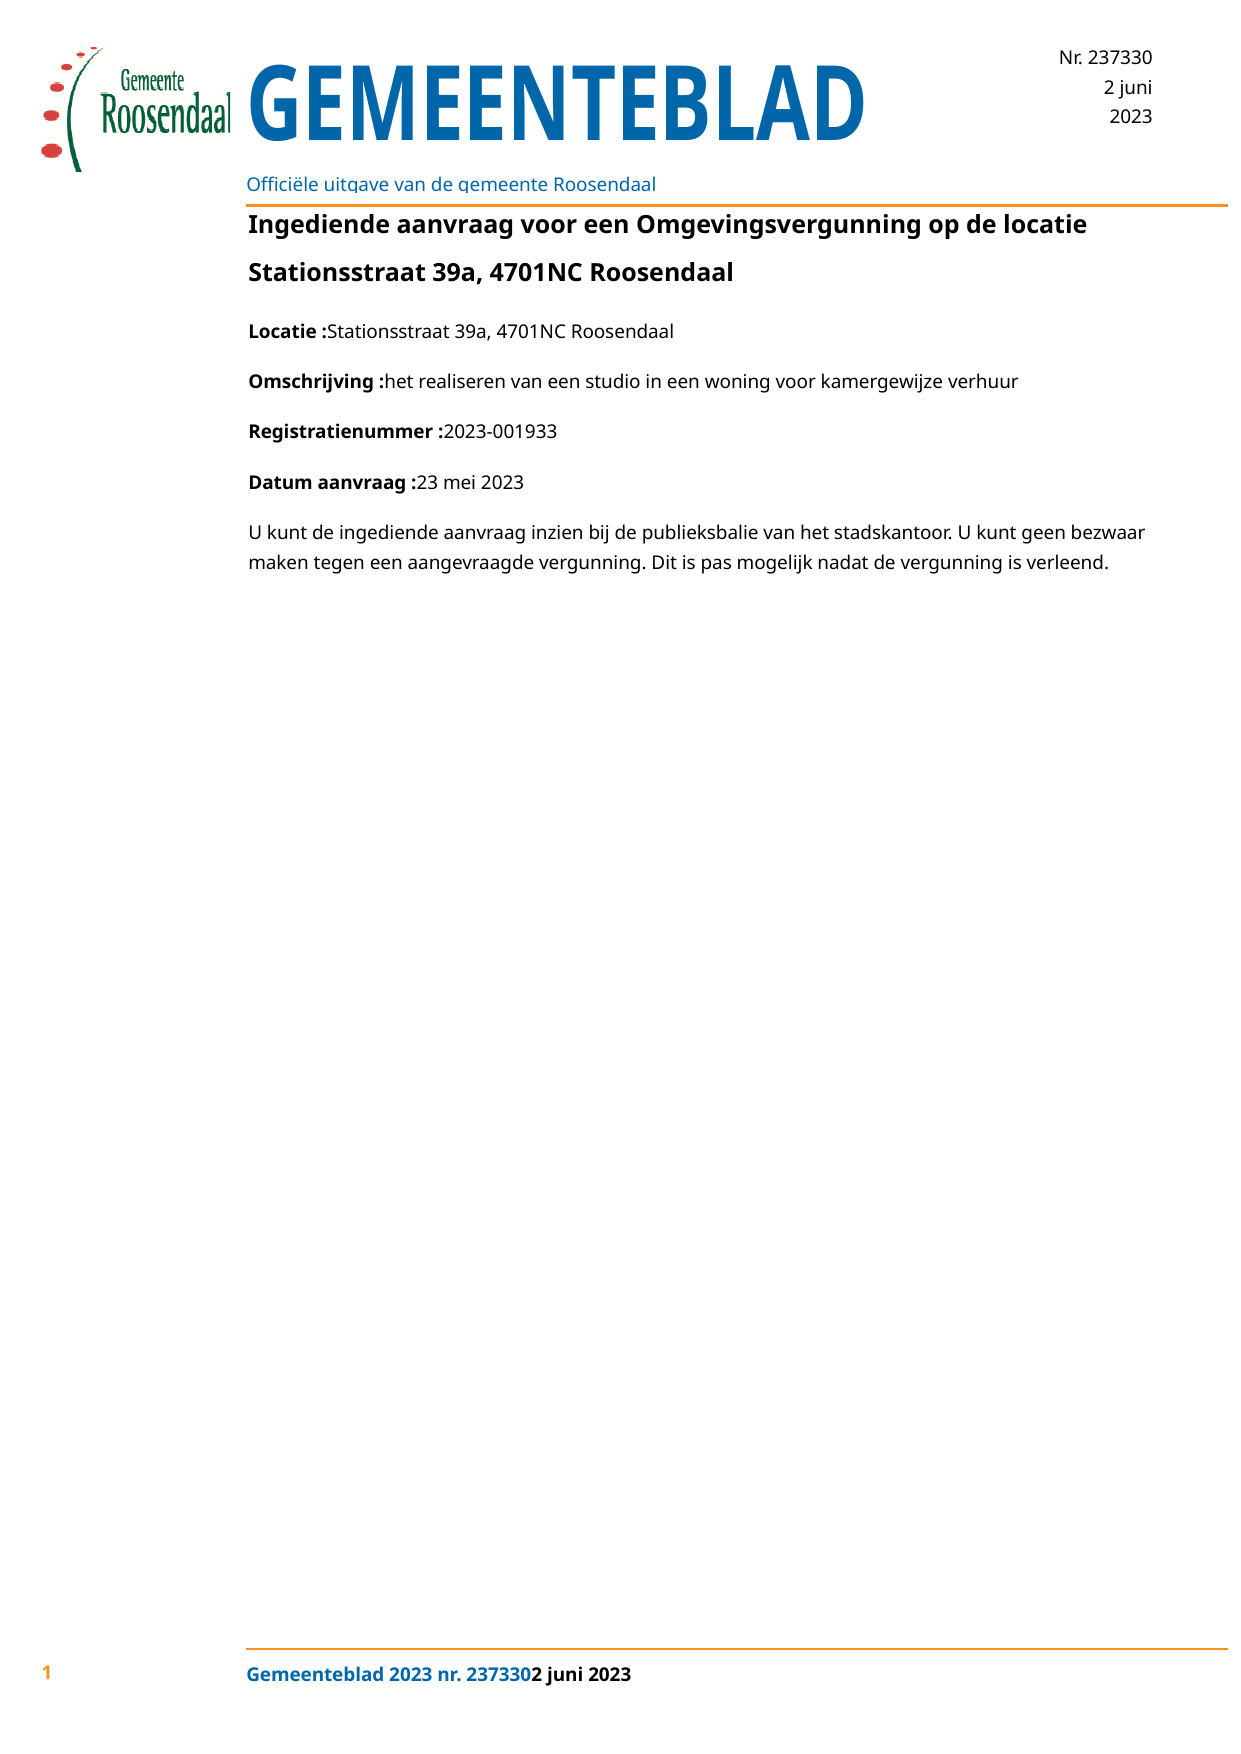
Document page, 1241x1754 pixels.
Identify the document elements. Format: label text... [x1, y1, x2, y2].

text U kunt de ingediende aanvraag inzien bij de publieksbalie van het stadskantoor. U kunt geen bezwaar maken tegen een aangevraagde vergunning. Dit is pas mogelijk nadat de vergunning is verleend. [248, 519, 1152, 575]
text Registratienummer :2023-001933 [248, 419, 1152, 444]
text Locatie :Stationsstraat 39a, 4701NC Roosendaal [248, 318, 1152, 344]
text Omschrijving :het realiseren van een studio in een woning voor kamergewijze verhuur [248, 368, 1152, 394]
picture [41, 47, 231, 172]
text Ingediende aanvraag voor een Omgevingsvergunning op de locatie Stationsstraat 39a, 4701NC Roosendaal [248, 207, 1152, 288]
text Datum aanvraag :23 mei 2023 [248, 469, 1152, 495]
